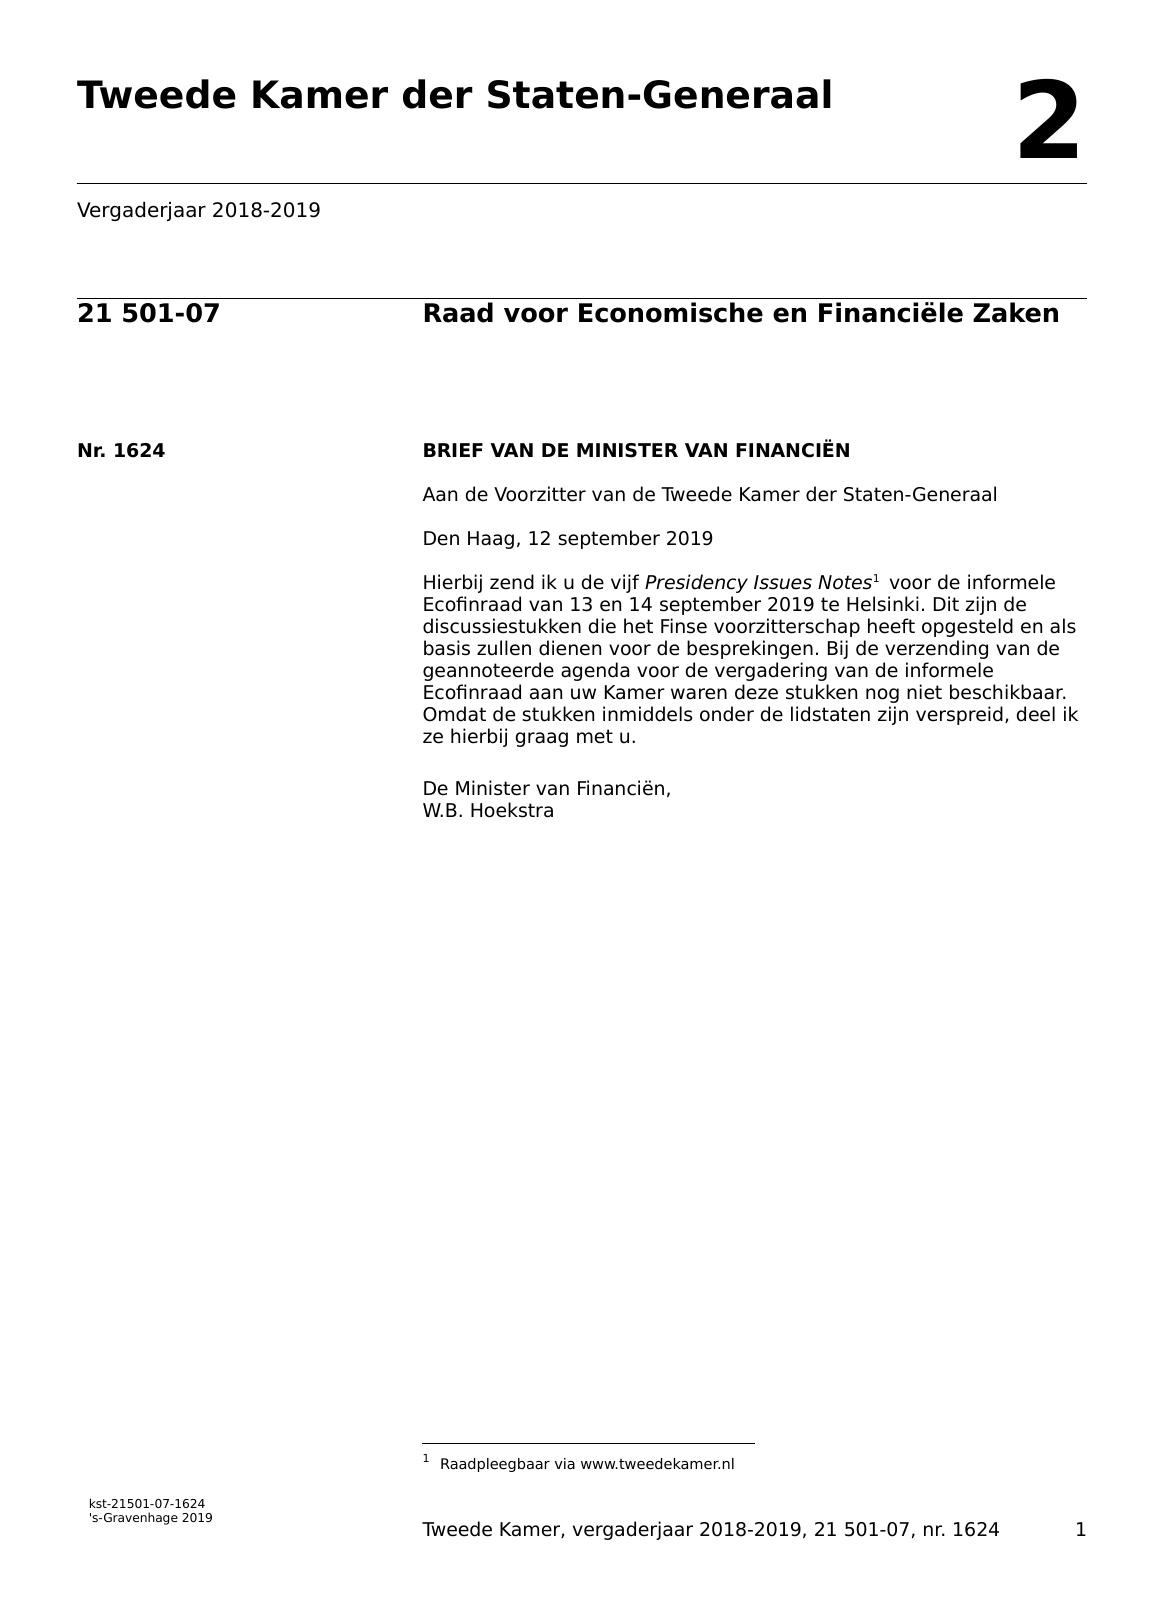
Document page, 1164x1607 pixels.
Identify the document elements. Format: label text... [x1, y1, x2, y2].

text Den Haag, 12 september 2019 [422, 528, 1087, 550]
table_header Tweede Kamer der Staten-Generaal [77, 59, 886, 183]
text kst-21501-07-1624 [88, 1497, 323, 1511]
table_cell Vergaderjaar 2018-2019 [77, 184, 1087, 298]
text Raadpleegbaar via www.tweedekamer.nl [422, 1452, 1087, 1474]
table_header 2 [886, 59, 1087, 183]
text Aan de Voorzitter van de Tweede Kamer der Staten-Generaal [422, 484, 1087, 506]
text Hierbij zend ik u de vijf Presidency Issues Notes voor de informele Ecofinraad van 13 en 14 september 2019 te Helsinki. Dit zijn de discussiestukken die het Finse voorzitterschap heeft opgesteld en als basis zullen dienen voor de besprekingen. Bij de verzending van de geannoteerde agenda voor de vergadering van de informele Ecofinraad aan uw Kamer waren deze stukken nog niet beschikbaar. Omdat de stukken inmiddels onder de lidstaten zijn verspreid, deel ik ze hierbij graag met u. [422, 572, 1087, 748]
subtitle 21 501-07 Raad voor Economische en Financiële Zaken [77, 299, 1087, 329]
text De Minister van Financiën, W.B. Hoekstra [422, 778, 1087, 822]
subtitle Nr. 1624 BRIEF VAN DE MINISTER VAN FINANCIËN [77, 440, 1087, 462]
text 's-Gravenhage 2019 [88, 1511, 323, 1525]
